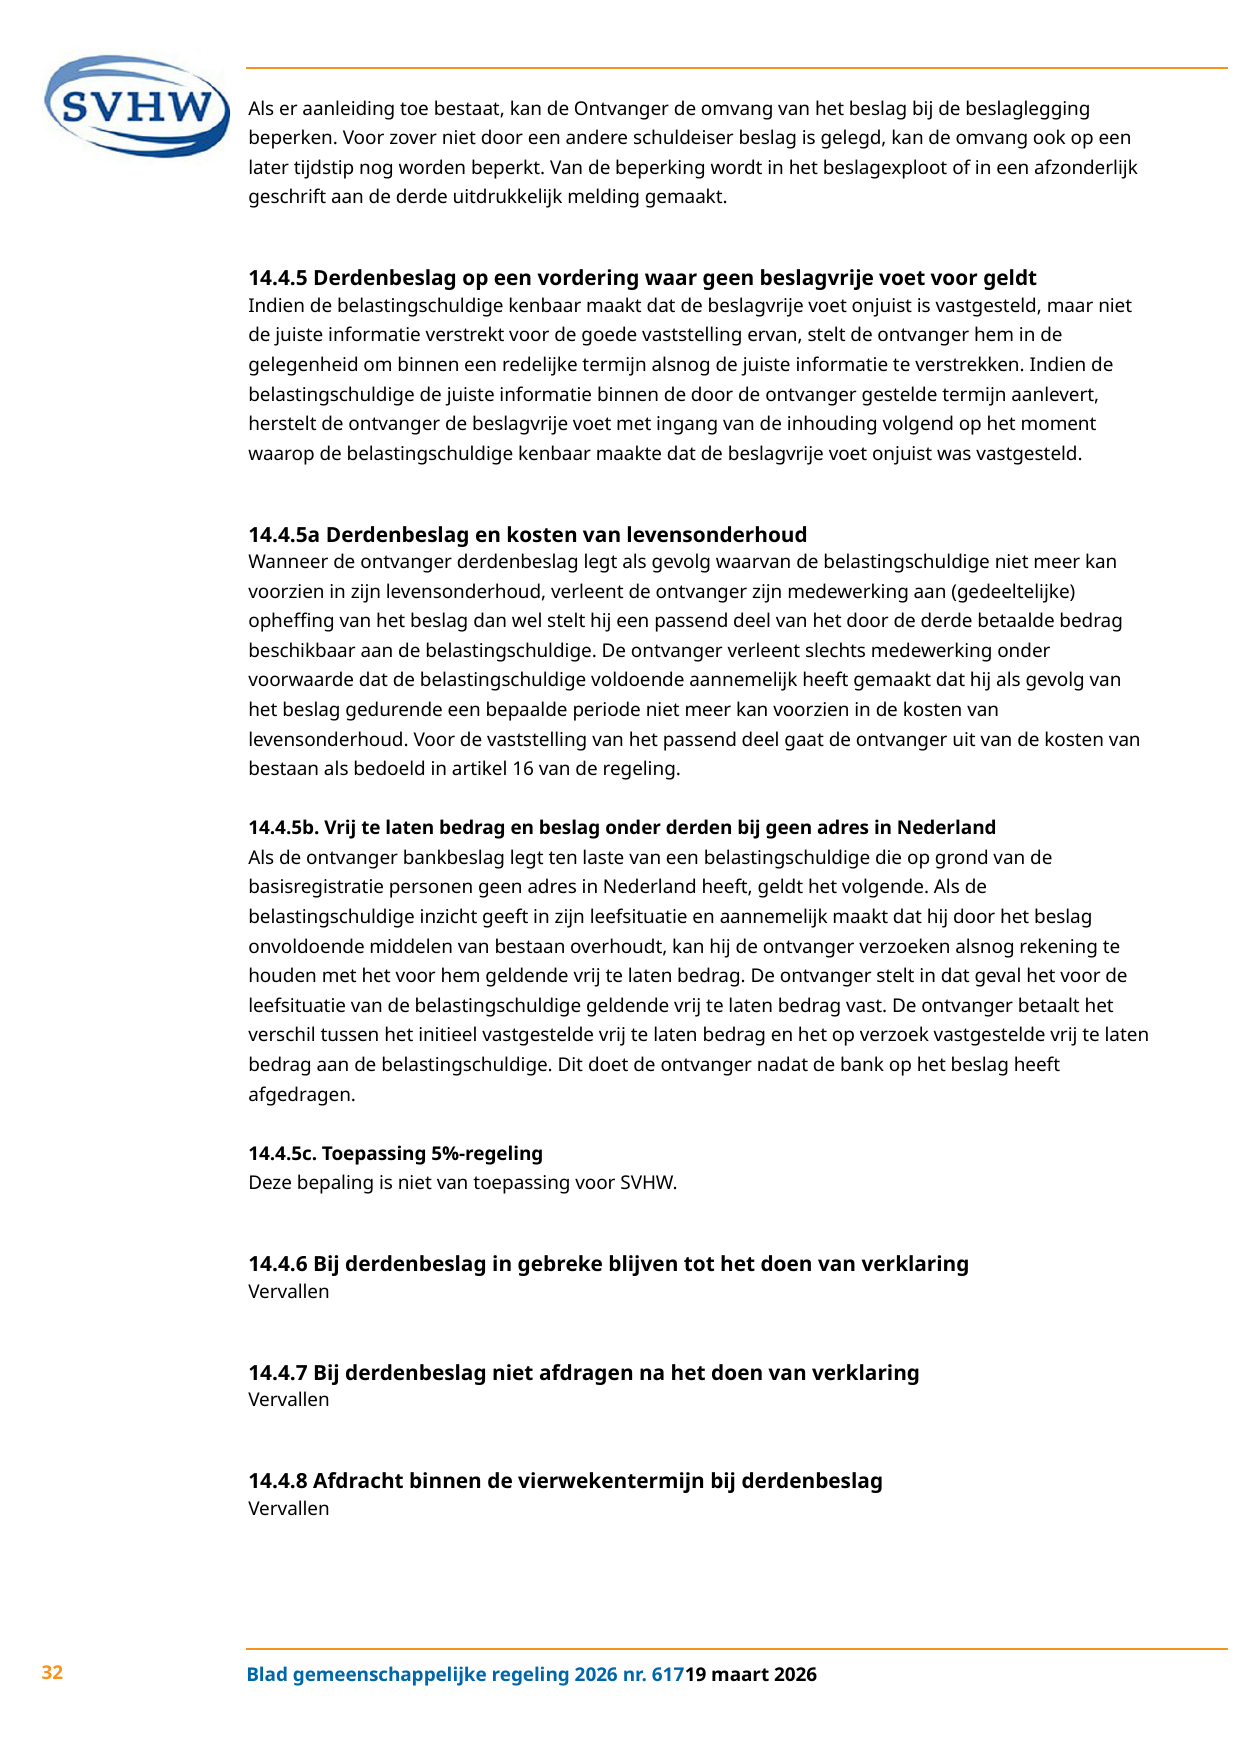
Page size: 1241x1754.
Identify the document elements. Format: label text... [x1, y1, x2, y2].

text Deze bepaling is niet van toepassing voor SVHW. [248, 1169, 1152, 1195]
text 14.4.7 Bij derdenbeslag niet afdragen na het doen van verklaring [248, 1358, 1152, 1386]
text 14.4.5 Derdenbeslag op een vordering waar geen beslagvrije voet voor geldt [248, 263, 1152, 292]
text Vervallen [248, 1278, 1152, 1304]
text 14.4.5b. Vrij te laten bedrag en beslag onder derden bij geen adres in Nederland [248, 814, 1152, 840]
picture [41, 47, 231, 172]
text Wanneer de ontvanger derdenbeslag legt als gevolg waarvan de belastingschuldige niet meer kan voorzien in zijn levensonderhoud, verleent de ontvanger zijn medewerking aan (gedeeltelijke) opheffing van het beslag dan wel stelt hij een passend deel van het door de derde betaalde bedrag beschikbaar aan de belastingschuldige. De ontvanger verleent slechts medewerking onder voorwaarde dat de belastingschuldige voldoende aannemelijk heeft gemaakt dat hij als gevolg van het beslag gedurende een bepaalde periode niet meer kan voorzien in de kosten van levensonderhoud. Voor de vaststelling van het passend deel gaat de ontvanger uit van de kosten van bestaan als bedoeld in artikel 16 van de regeling. [248, 548, 1152, 781]
text 14.4.5c. Toepassing 5%-regeling [248, 1140, 1152, 1166]
text Als er aanleiding toe bestaat, kan de Ontvanger de omvang van het beslag bij de beslaglegging beperken. Voor zover niet door een andere schuldeiser beslag is gelegd, kan de omvang ook op een later tijdstip nog worden beperkt. Van de beperking wordt in het beslagexploot of in een afzonderlijk geschrift aan de derde uitdrukkelijk melding gemaakt. [248, 95, 1152, 209]
text 14.4.5a Derdenbeslag en kosten van levensonderhoud [248, 520, 1152, 548]
text 14.4.6 Bij derdenbeslag in gebreke blijven tot het doen van verklaring [248, 1249, 1152, 1278]
text 14.4.8 Afdracht binnen de vierwekentermijn bij derdenbeslag [248, 1466, 1152, 1495]
text Vervallen [248, 1495, 1152, 1521]
text Vervallen [248, 1386, 1152, 1412]
text Als de ontvanger bankbeslag legt ten laste van een belastingschuldige die op grond van de basisregistratie personen geen adres in Nederland heeft, geldt het volgende. Als de belastingschuldige inzicht geeft in zijn leefsituatie en aannemelijk maakt dat hij door het beslag onvoldoende middelen van bestaan overhoudt, kan hij de ontvanger verzoeken alsnog rekening te houden met het voor hem geldende vrij te laten bedrag. De ontvanger stelt in dat geval het voor de leefsituatie van de belastingschuldige geldende vrij te laten bedrag vast. De ontvanger betaalt het verschil tussen het initieel vastgestelde vrij te laten bedrag en het op verzoek vastgestelde vrij te laten bedrag aan de belastingschuldige. Dit doet de ontvanger nadat de bank op het beslag heeft afgedragen. [248, 844, 1152, 1107]
text Indien de belastingschuldige kenbaar maakt dat de beslagvrije voet onjuist is vastgesteld, maar niet de juiste informatie verstrekt voor de goede vaststelling ervan, stelt de ontvanger hem in de gelegenheid om binnen een redelijke termijn alsnog de juiste informatie te verstrekken. Indien de belastingschuldige de juiste informatie binnen de door de ontvanger gestelde termijn aanlevert, herstelt de ontvanger de beslagvrije voet met ingang van de inhouding volgend op het moment waarop de belastingschuldige kenbaar maakte dat de beslagvrije voet onjuist was vastgesteld. [248, 292, 1152, 466]
